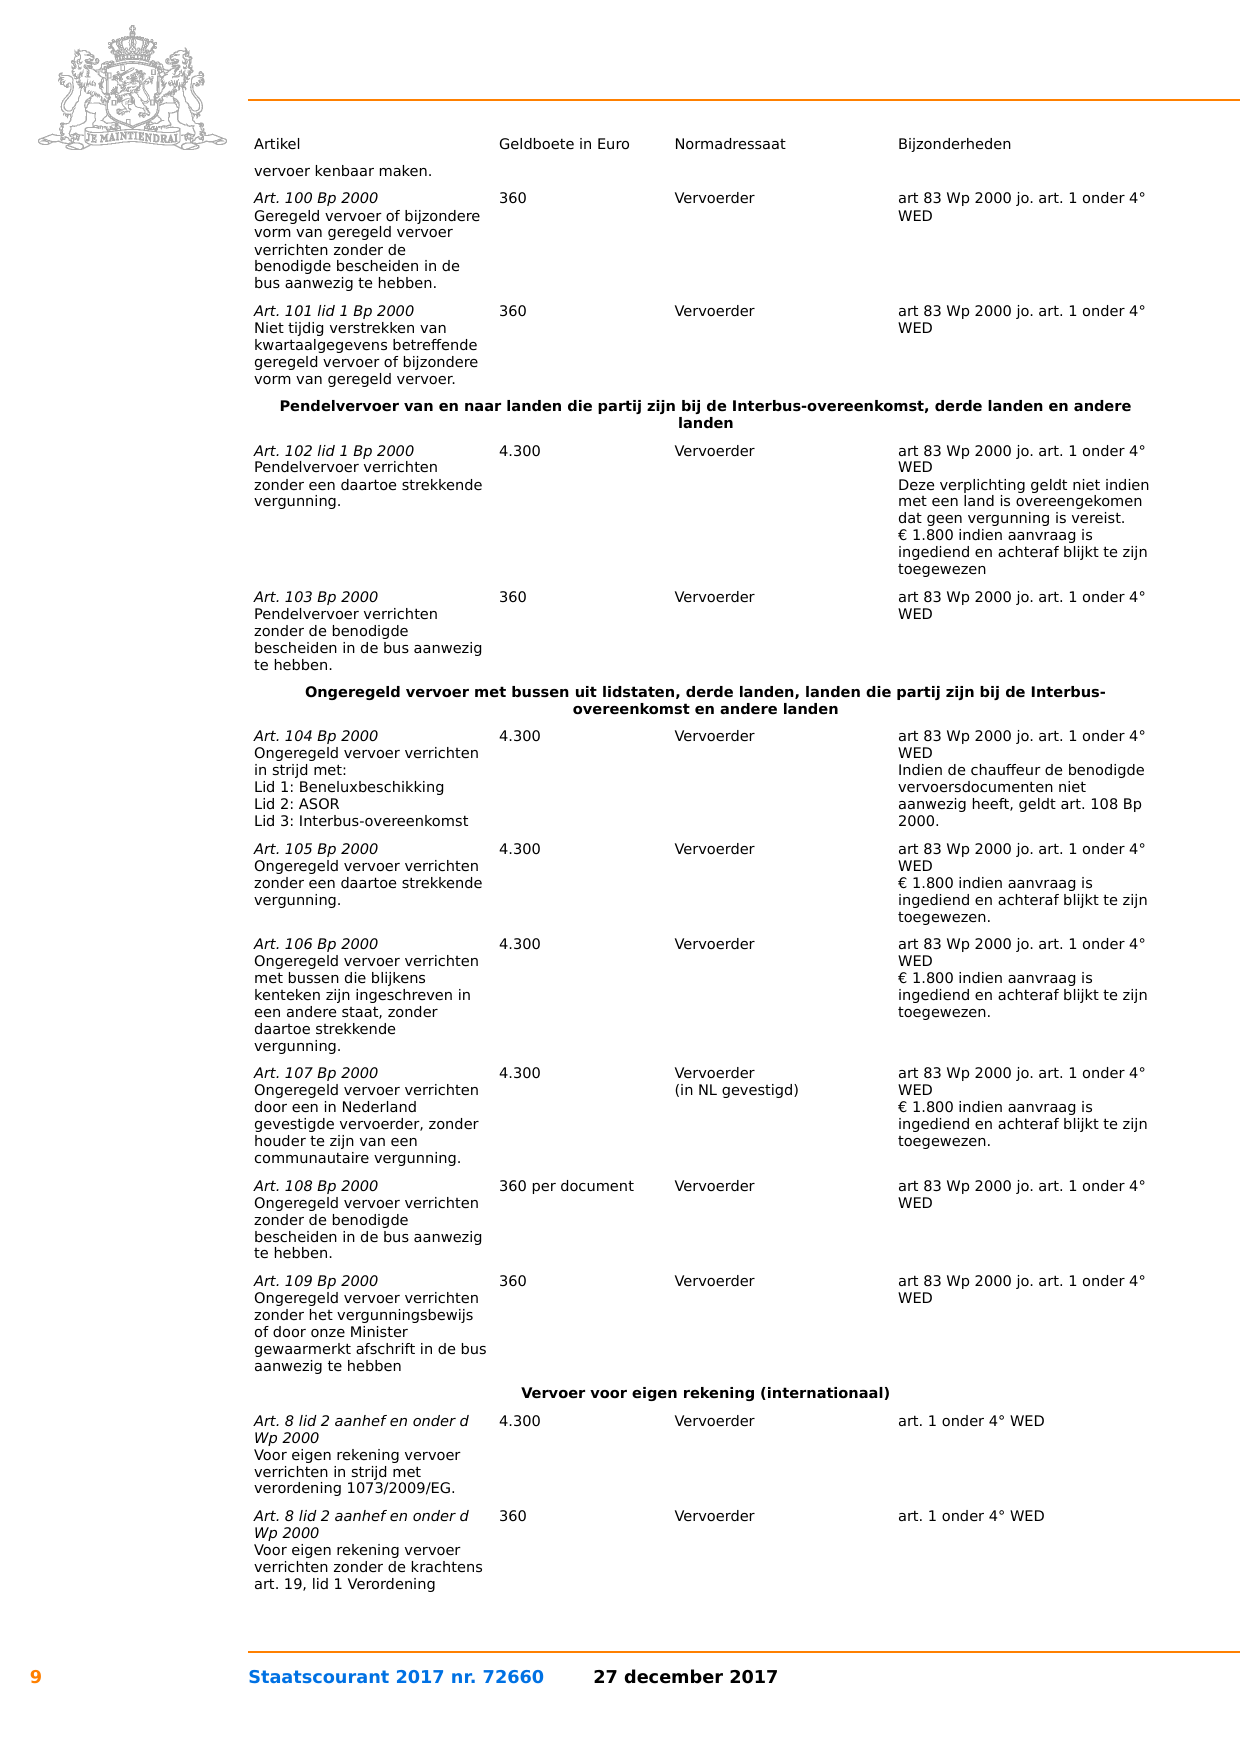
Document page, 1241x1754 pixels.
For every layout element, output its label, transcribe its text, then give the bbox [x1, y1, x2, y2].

table_cell Art. 109 Bp 2000 Ongeregeld vervoer verrichten zonder het vergunningsbewijs of door onze Minister gewaarmerkt afschrift in de bus aanwezig te hebben [249, 1268, 493, 1379]
table_cell art. 1 onder 4° WED [892, 1503, 1163, 1597]
table_cell 4.300 [494, 836, 668, 930]
table_cell Art. 103 Bp 2000 Pendelvervoer verrichten zonder de benodigde bescheiden in de bus aanwezig te hebben. [249, 584, 493, 678]
table_cell Vervoerder [669, 1503, 891, 1597]
table_cell art 83 Wp 2000 jo. art. 1 onder 4° WED [892, 186, 1163, 297]
table_cell Vervoerder [669, 724, 891, 835]
table_cell Art. 104 Bp 2000 Ongeregeld vervoer verrichten in strijd met: Lid 1: Beneluxbeschikking Lid 2: ASOR Lid 3: Interbus-overeenkomst [249, 724, 493, 835]
table_cell [892, 158, 1163, 185]
table_header Artikel [249, 131, 493, 157]
table_header Normadressaat [669, 131, 891, 157]
table_cell 4.300 [494, 438, 668, 583]
table_cell Art. 106 Bp 2000 Ongeregeld vervoer verrichten met bussen die blijkens kenteken zijn ingeschreven in een andere staat, zonder daartoe strekkende vergunning. [249, 931, 493, 1059]
table_cell 360 [494, 1268, 668, 1379]
table_cell 360 [494, 584, 668, 678]
table_cell art 83 Wp 2000 jo. art. 1 onder 4° WED € 1.800 indien aanvraag is ingediend en achteraf blijkt te zijn toegewezen. [892, 931, 1163, 1059]
table_cell Vervoerder [669, 1268, 891, 1379]
table_cell Art. 102 lid 1 Bp 2000 Pendelvervoer verrichten zonder een daartoe strekkende vergunning. [249, 438, 493, 583]
table_cell [494, 158, 668, 185]
table_cell Vervoerder [669, 931, 891, 1059]
table_cell Vervoerder [669, 1173, 891, 1267]
table_cell Vervoer voor eigen rekening (internationaal) [249, 1380, 1163, 1407]
table_cell art 83 Wp 2000 jo. art. 1 onder 4° WED € 1.800 indien aanvraag is ingediend en achteraf blijkt te zijn toegewezen. [892, 836, 1163, 930]
table_cell Art. 108 Bp 2000 Ongeregeld vervoer verrichten zonder de benodigde bescheiden in de bus aanwezig te hebben. [249, 1173, 493, 1267]
table_cell Vervoerder [669, 584, 891, 678]
table_cell Art. 8 lid 2 aanhef en onder d Wp 2000 Voor eigen rekening vervoer verrichten in strijd met verordening 1073/2009/EG. [249, 1408, 493, 1502]
table_cell 4.300 [494, 1408, 668, 1502]
table_cell Art. 101 lid 1 Bp 2000 Niet tijdig verstrekken van kwartaalgegevens betreffende geregeld vervoer of bijzondere vorm van geregeld vervoer. [249, 298, 493, 392]
table_cell Ongeregeld vervoer met bussen uit lidstaten, derde landen, landen die partij zijn bij de Interbus-overeenkomst en andere landen [249, 679, 1163, 723]
table_cell Art. 100 Bp 2000 Geregeld vervoer of bijzondere vorm van geregeld vervoer verrichten zonder de benodigde bescheiden in de bus aanwezig te hebben. [249, 186, 493, 297]
table_cell Vervoerder [669, 438, 891, 583]
table_cell 4.300 [494, 724, 668, 835]
table_cell Vervoerder [669, 836, 891, 930]
table_cell art. 1 onder 4° WED [892, 1408, 1163, 1502]
table_cell Vervoerder [669, 298, 891, 392]
table_cell art 83 Wp 2000 jo. art. 1 onder 4° WED [892, 1268, 1163, 1379]
table_cell art 83 Wp 2000 jo. art. 1 onder 4° WED [892, 584, 1163, 678]
table_cell 4.300 [494, 1061, 668, 1172]
table_header Bijzonderheden [892, 131, 1163, 157]
table_cell art 83 Wp 2000 jo. art. 1 onder 4° WED [892, 298, 1163, 392]
table_cell 360 per document [494, 1173, 668, 1267]
table_cell art 83 Wp 2000 jo. art. 1 onder 4° WED € 1.800 indien aanvraag is ingediend en achteraf blijkt te zijn toegewezen. [892, 1061, 1163, 1172]
picture [38, 25, 227, 150]
table_header Geldboete in Euro [494, 131, 668, 157]
table_cell Art. 8 lid 2 aanhef en onder d Wp 2000 Voor eigen rekening vervoer verrichten zonder de krachtens art. 19, lid 1 Verordening [249, 1503, 493, 1597]
table_cell Pendelvervoer van en naar landen die partij zijn bij de Interbus-overeenkomst, derde landen en andere landen [249, 393, 1163, 437]
table_cell art 83 Wp 2000 jo. art. 1 onder 4° WED Deze verplichting geldt niet indien met een land is overeengekomen dat geen vergunning is vereist. € 1.800 indien aanvraag is ingediend en achteraf blijkt te zijn toegewezen [892, 438, 1163, 583]
table_cell 360 [494, 1503, 668, 1597]
table_cell art 83 Wp 2000 jo. art. 1 onder 4° WED Indien de chauffeur de benodigde vervoersdocumenten niet aanwezig heeft, geldt art. 108 Bp 2000. [892, 724, 1163, 835]
table_cell 4.300 [494, 931, 668, 1059]
table_cell [669, 158, 891, 185]
table_cell Art. 105 Bp 2000 Ongeregeld vervoer verrichten zonder een daartoe strekkende vergunning. [249, 836, 493, 930]
table_cell 360 [494, 298, 668, 392]
table_cell 360 [494, 186, 668, 297]
table_cell Vervoerder (in NL gevestigd) [669, 1061, 891, 1172]
table_cell vervoer kenbaar maken. [249, 158, 493, 185]
table_cell art 83 Wp 2000 jo. art. 1 onder 4° WED [892, 1173, 1163, 1267]
table_cell Vervoerder [669, 186, 891, 297]
table_cell Art. 107 Bp 2000 Ongeregeld vervoer verrichten door een in Nederland gevestigde vervoerder, zonder houder te zijn van een communautaire vergunning. [249, 1061, 493, 1172]
table_cell Vervoerder [669, 1408, 891, 1502]
